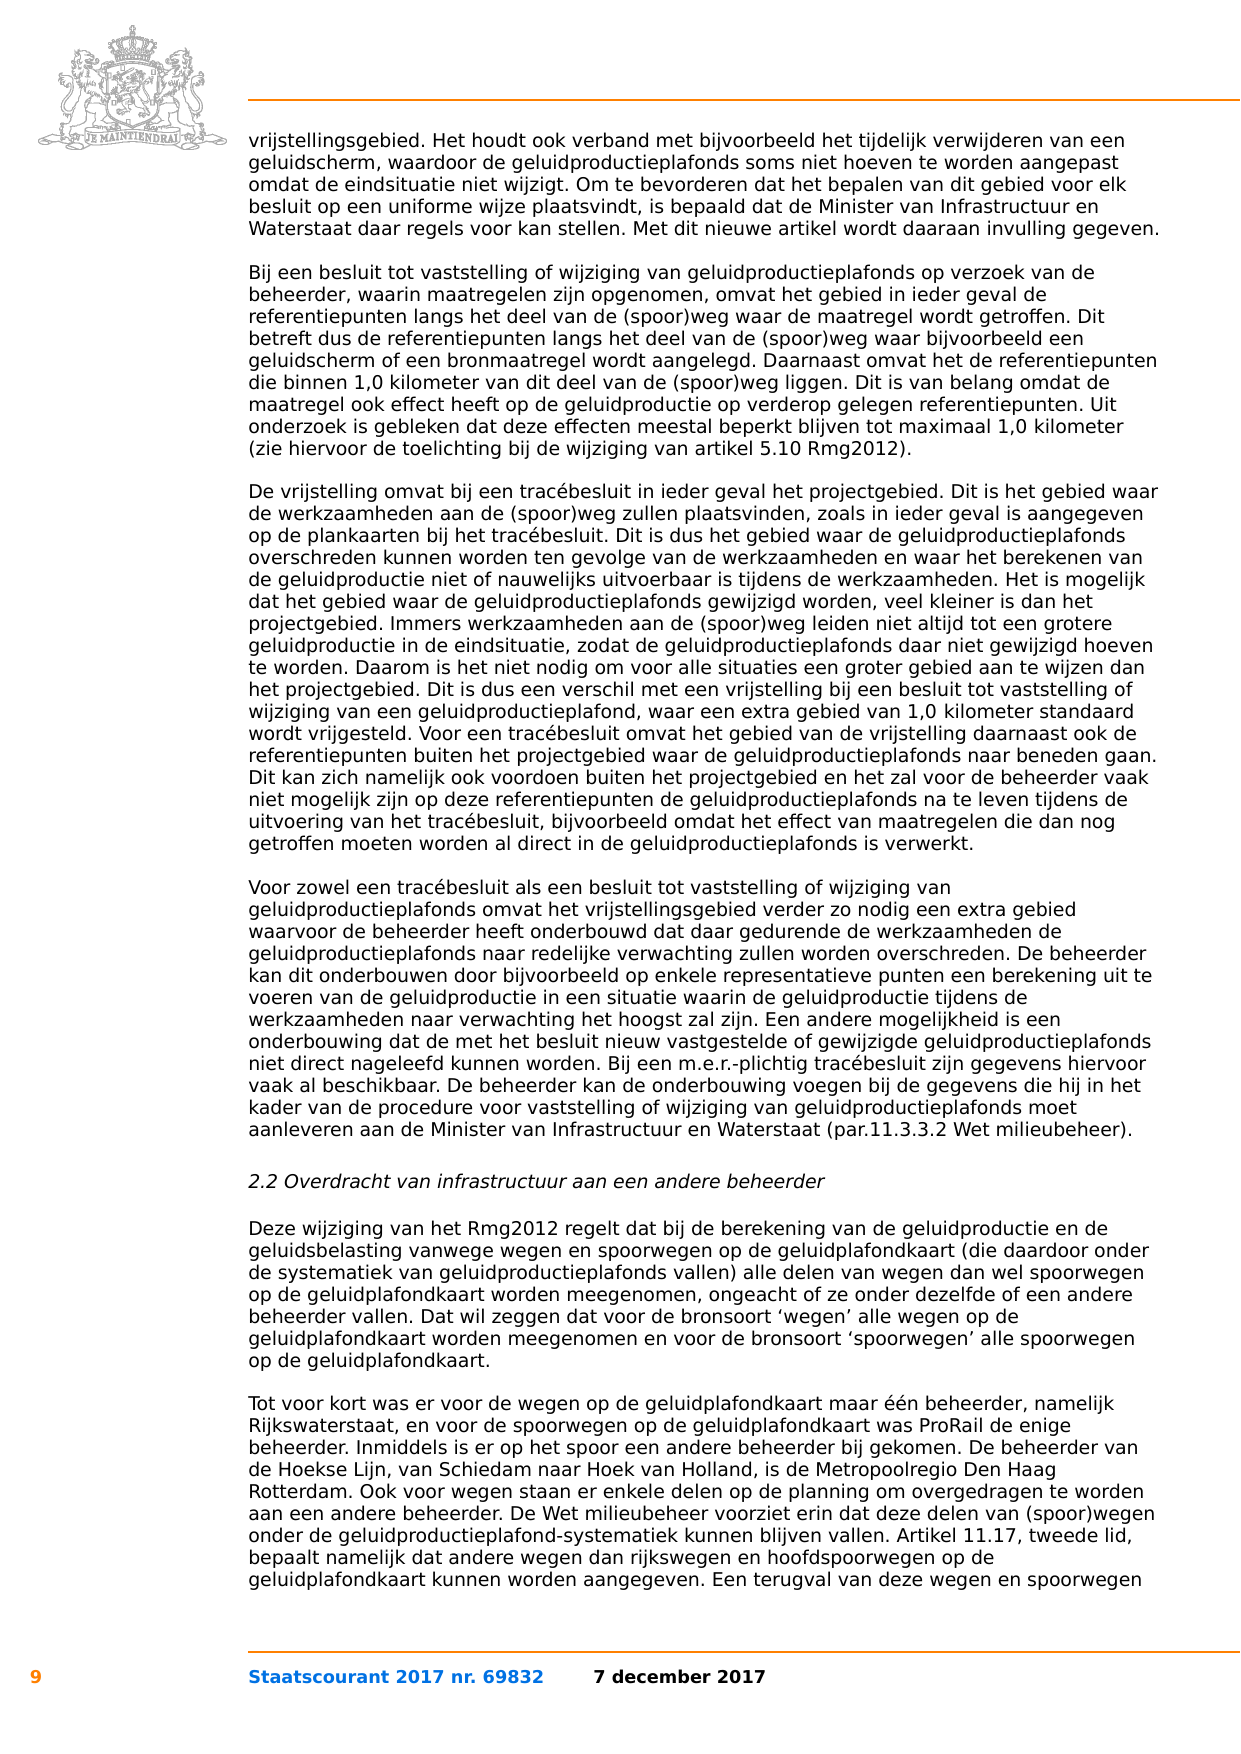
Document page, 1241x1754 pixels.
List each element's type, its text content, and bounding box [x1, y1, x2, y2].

text De vrijstelling omvat bij een tracébesluit in ieder geval het projectgebied. Dit is het gebied waar de werkzaamheden aan de (spoor)weg zullen plaatsvinden, zoals in ieder geval is aangegeven op de plankaarten bij het tracébesluit. Dit is dus het gebied waar de geluidproductieplafonds overschreden kunnen worden ten gevolge van de werkzaamheden en waar het berekenen van de geluidproductie niet of nauwelijks uitvoerbaar is tijdens de werkzaamheden. Het is mogelijk dat het gebied waar de geluidproductieplafonds gewijzigd worden, veel kleiner is dan het projectgebied. Immers werkzaamheden aan de (spoor)weg leiden niet altijd tot een grotere geluidproductie in de eindsituatie, zodat de geluidproductieplafonds daar niet gewijzigd hoeven te worden. Daarom is het niet nodig om voor alle situaties een groter gebied aan te wijzen dan het projectgebied. Dit is dus een verschil met een vrijstelling bij een besluit tot vaststelling of wijziging van een geluidproductieplafond, waar een extra gebied van 1,0 kilometer standaard wordt vrijgesteld. Voor een tracébesluit omvat het gebied van de vrijstelling daarnaast ook de referentiepunten buiten het projectgebied waar de geluidproductieplafonds naar beneden gaan. Dit kan zich namelijk ook voordoen buiten het projectgebied en het zal voor de beheerder vaak niet mogelijk zijn op deze referentiepunten de geluidproductieplafonds na te leven tijdens de uitvoering van het tracébesluit, bijvoorbeeld omdat het effect van maatregelen die dan nog getroffen moeten worden al direct in de geluidproductieplafonds is verwerkt. [248, 481, 1163, 855]
picture [38, 25, 227, 150]
text vrijstellingsgebied. Het houdt ook verband met bijvoorbeeld het tijdelijk verwijderen van een geluidscherm, waardoor de geluidproductieplafonds soms niet hoeven te worden aangepast omdat de eindsituatie niet wijzigt. Om te bevorderen dat het bepalen van dit gebied voor elk besluit op een uniforme wijze plaatsvindt, is bepaald dat de Minister van Infrastructuur en Waterstaat daar regels voor kan stellen. Met dit nieuwe artikel wordt daaraan invulling gegeven. [248, 130, 1163, 240]
text Bij een besluit tot vaststelling of wijziging van geluidproductieplafonds op verzoek van de beheerder, waarin maatregelen zijn opgenomen, omvat het gebied in ieder geval de referentiepunten langs het deel van de (spoor)weg waar de maatregel wordt getroffen. Dit betreft dus de referentiepunten langs het deel van de (spoor)weg waar bijvoorbeeld een geluidscherm of een bronmaatregel wordt aangelegd. Daarnaast omvat het de referentiepunten die binnen 1,0 kilometer van dit deel van de (spoor)weg liggen. Dit is van belang omdat de maatregel ook effect heeft op de geluidproductie op verderop gelegen referentiepunten. Uit onderzoek is gebleken dat deze effecten meestal beperkt blijven tot maximaal 1,0 kilometer (zie hiervoor de toelichting bij de wijziging van artikel 5.10 Rmg2012). [248, 262, 1163, 459]
text Voor zowel een tracébesluit als een besluit tot vaststelling of wijziging van geluidproductieplafonds omvat het vrijstellingsgebied verder zo nodig een extra gebied waarvoor de beheerder heeft onderbouwd dat daar gedurende de werkzaamheden de geluidproductieplafonds naar redelijke verwachting zullen worden overschreden. De beheerder kan dit onderbouwen door bijvoorbeeld op enkele representatieve punten een berekening uit te voeren van de geluidproductie in een situatie waarin de geluidproductie tijdens de werkzaamheden naar verwachting het hoogst zal zijn. Een andere mogelijkheid is een onderbouwing dat de met het besluit nieuw vastgestelde of gewijzigde geluidproductieplafonds niet direct nageleefd kunnen worden. Bij een m.e.r.-plichtig tracébesluit zijn gegevens hiervoor vaak al beschikbaar. De beheerder kan de onderbouwing voegen bij de gegevens die hij in het kader van de procedure voor vaststelling of wijziging van geluidproductieplafonds moet aanleveren aan de Minister van Infrastructuur en Waterstaat (par.11.3.3.2 Wet milieubeheer). [248, 877, 1163, 1141]
subtitle 2.2 Overdracht van infrastructuur aan een andere beheerder [248, 1171, 1163, 1193]
text Tot voor kort was er voor de wegen op de geluidplafondkaart maar één beheerder, namelijk Rijkswaterstaat, en voor de spoorwegen op de geluidplafondkaart was ProRail de enige beheerder. Inmiddels is er op het spoor een andere beheerder bij gekomen. De beheerder van de Hoekse Lijn, van Schiedam naar Hoek van Holland, is de Metropoolregio Den Haag Rotterdam. Ook voor wegen staan er enkele delen op de planning om overgedragen te worden aan een andere beheerder. De Wet milieubeheer voorziet erin dat deze delen van (spoor)wegen onder de geluidproductieplafond-systematiek kunnen blijven vallen. Artikel 11.17, tweede lid, bepaalt namelijk dat andere wegen dan rijkswegen en hoofdspoorwegen op de geluidplafondkaart kunnen worden aangegeven. Een terugval van deze wegen en spoorwegen [248, 1393, 1163, 1591]
text Deze wijziging van het Rmg2012 regelt dat bij de berekening van de geluidproductie en de geluidsbelasting vanwege wegen en spoorwegen op de geluidplafondkaart (die daardoor onder de systematiek van geluidproductieplafonds vallen) alle delen van wegen dan wel spoorwegen op de geluidplafondkaart worden meegenomen, ongeacht of ze onder dezelfde of een andere beheerder vallen. Dat wil zeggen dat voor de bronsoort ‘wegen’ alle wegen op de geluidplafondkaart worden meegenomen en voor de bronsoort ‘spoorwegen’ alle spoorwegen op de geluidplafondkaart. [248, 1218, 1163, 1371]
